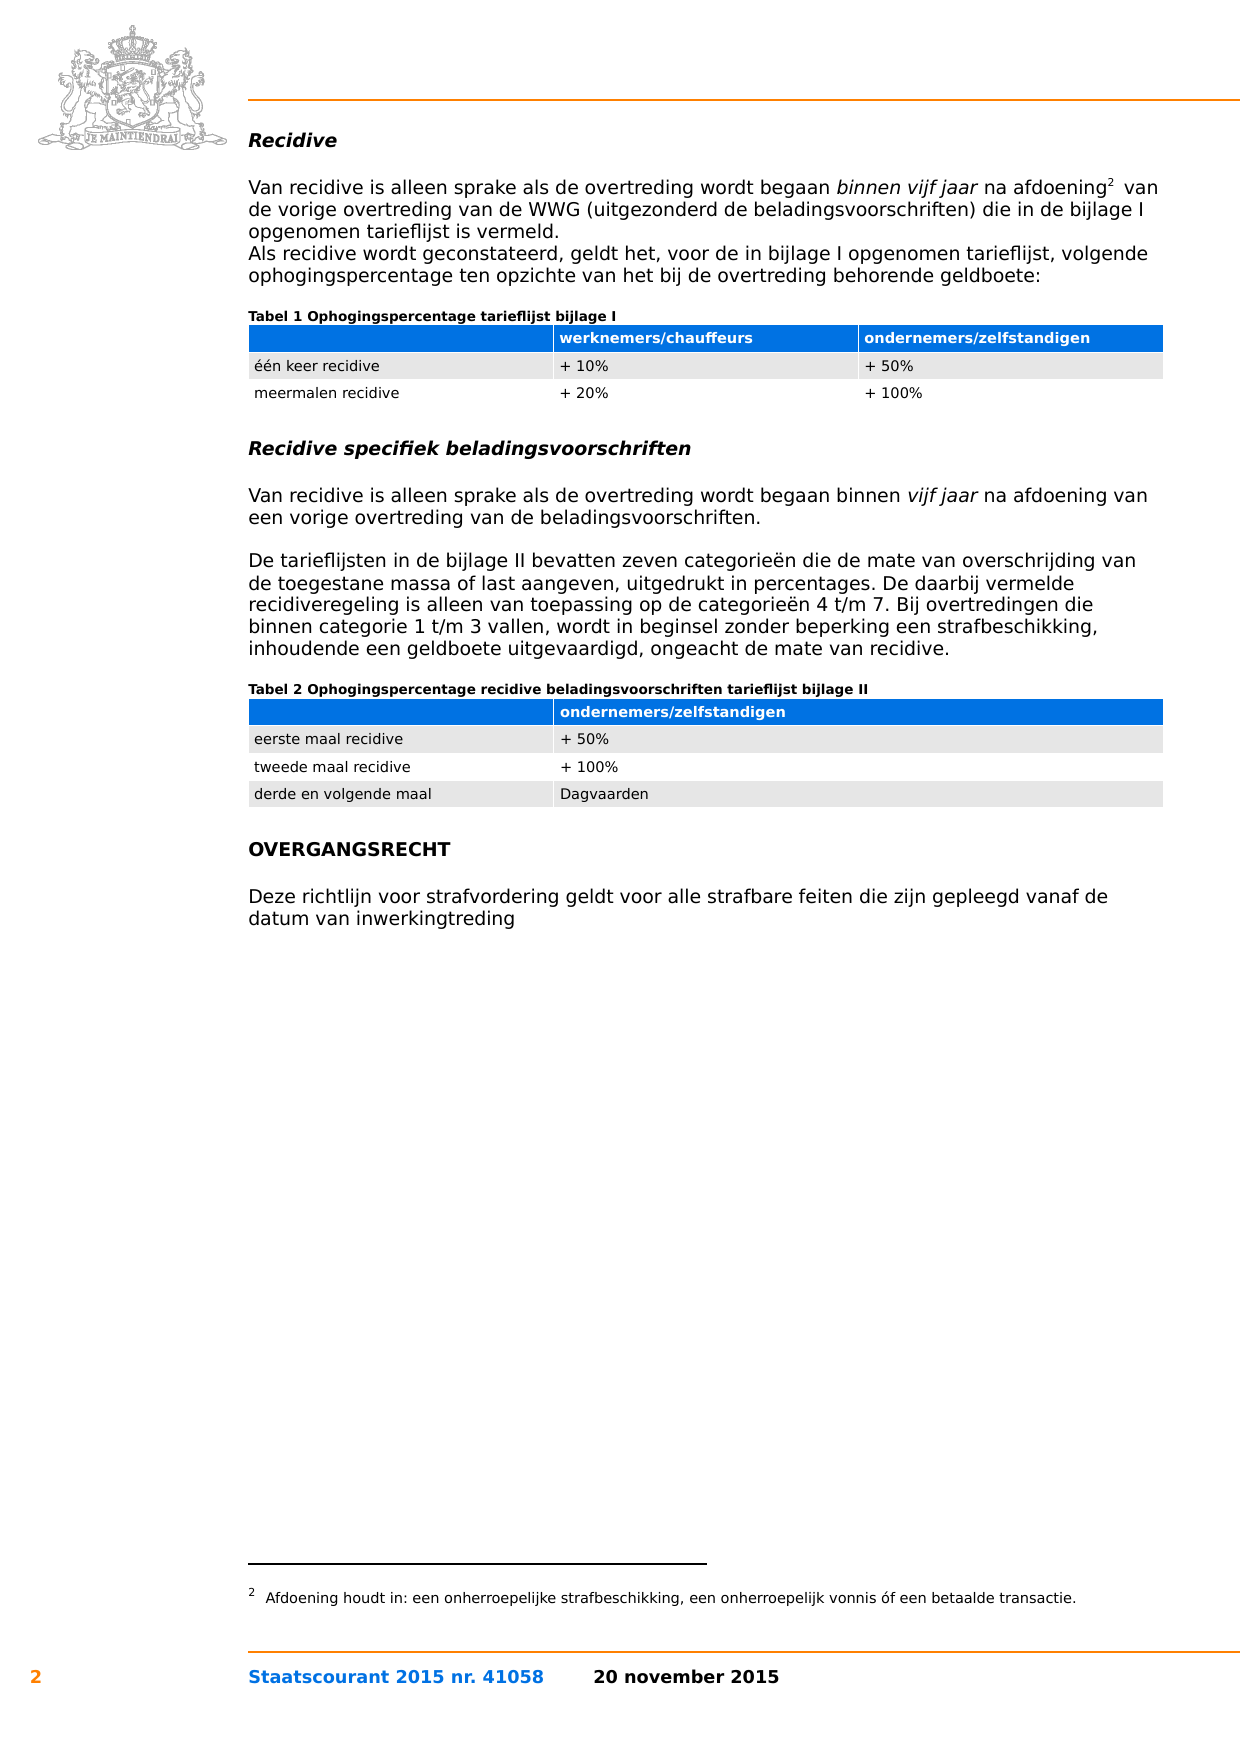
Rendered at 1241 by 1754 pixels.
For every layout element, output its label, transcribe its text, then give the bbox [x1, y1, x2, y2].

table_cell + 50% [554, 726, 1163, 753]
table_cell Dagvaarden [554, 781, 1163, 807]
table_cell ondernemers/zelfstandigen [554, 699, 1163, 725]
text Van recidive is alleen sprake als de overtreding wordt begaan binnen vijf jaar na afdoening van de vorige overtreding van de WWG (uitgezonderd de beladingsvoorschriften) die in de bijlage I opgenomen tarieflijst is vermeld. [248, 177, 1163, 243]
text Deze richtlijn voor strafvordering geldt voor alle strafbare feiten die zijn gepleegd vanaf de datum van inwerkingtreding [248, 886, 1163, 929]
table_cell [249, 325, 553, 352]
subtitle OVERGANGSRECHT [248, 838, 1163, 861]
table_cell + 100% [554, 754, 1163, 780]
table_cell derde en volgende maal [249, 781, 553, 807]
table_cell + 100% [859, 380, 1163, 407]
subtitle Recidive specifiek beladingsvoorschriften [248, 438, 1163, 459]
text Van recidive is alleen sprake als de overtreding wordt begaan binnen vijf jaar na afdoening van een vorige overtreding van de beladingsvoorschriften. [248, 484, 1163, 528]
table_cell + 20% [554, 380, 858, 407]
table_cell tweede maal recidive [249, 754, 553, 780]
picture [38, 25, 227, 150]
text Als recidive wordt geconstateerd, geldt het, voor de in bijlage I opgenomen tarieflijst, volgende ophogingspercentage ten opzichte van het bij de overtreding behorende geldboete: [248, 243, 1163, 287]
table_cell één keer recidive [249, 353, 553, 379]
text Afdoening houdt in: een onherroepelijke strafbeschikking, een onherroepelijk vonnis óf een betaalde transactie. [248, 1586, 1163, 1608]
table_cell eerste maal recidive [249, 726, 553, 753]
subtitle Recidive [248, 130, 1163, 152]
table_header Tabel 1 Ophogingspercentage tarieflijst bijlage I [248, 309, 1163, 324]
table_cell ondernemers/zelfstandigen [859, 325, 1163, 352]
table_cell + 50% [859, 353, 1163, 379]
text De tarieflijsten in de bijlage II bevatten zeven categorieën die de mate van overschrijding van de toegestane massa of last aangeven, uitgedrukt in percentages. De daarbij vermelde recidiveregeling is alleen van toepassing op de categorieën 4 t/m 7. Bij overtredingen die binnen categorie 1 t/m 3 vallen, wordt in beginsel zonder beperking een strafbeschikking, inhoudende een geldboete uitgevaardigd, ongeacht de mate van recidive. [248, 550, 1163, 660]
table_cell werknemers/chauffeurs [554, 325, 858, 352]
table_cell meermalen recidive [249, 380, 553, 407]
table_cell + 10% [554, 353, 858, 379]
table_header Tabel 2 Ophogingspercentage recidive beladingsvoorschriften tarieflijst bijlage II [248, 682, 1163, 698]
table_cell [249, 699, 553, 725]
